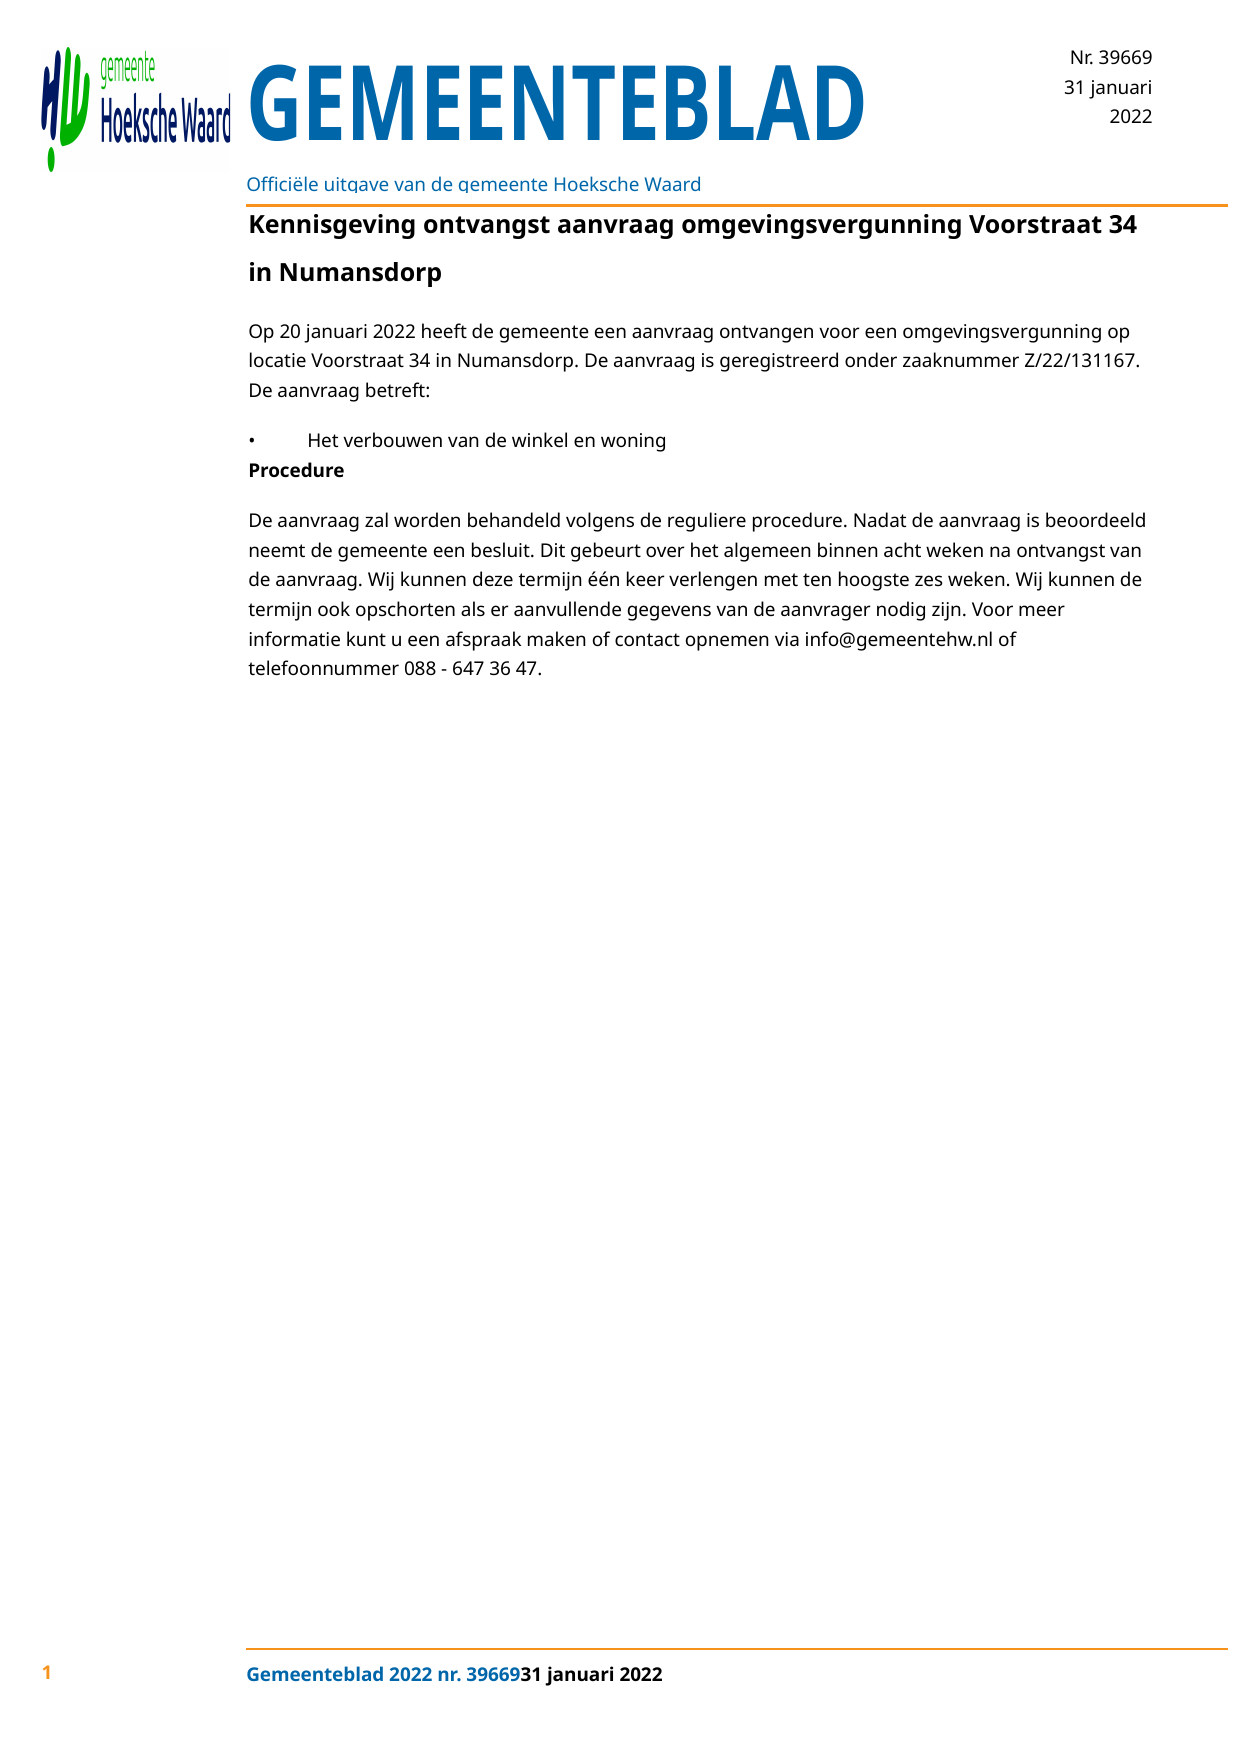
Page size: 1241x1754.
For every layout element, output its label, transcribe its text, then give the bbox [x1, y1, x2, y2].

text Op 20 januari 2022 heeft de gemeente een aanvraag ontvangen voor een omgevingsvergunning op locatie Voorstraat 34 in Numansdorp. De aanvraag is geregistreerd onder zaaknummer Z/22/131167. De aanvraag betreft: [248, 318, 1152, 403]
list Het verbouwen van de winkel en woning [248, 427, 1152, 453]
text Kennisgeving ontvangst aanvraag omgevingsvergunning Voorstraat 34 in Numansdorp [248, 207, 1152, 288]
picture [41, 47, 231, 172]
text Procedure [248, 457, 1152, 483]
text De aanvraag zal worden behandeld volgens de reguliere procedure. Nadat de aanvraag is beoordeeld neemt de gemeente een besluit. Dit gebeurt over het algemeen binnen acht weken na ontvangst van de aanvraag. Wij kunnen deze termijn één keer verlengen met ten hoogste zes weken. Wij kunnen de termijn ook opschorten als er aanvullende gegevens van de aanvrager nodig zijn. Voor meer informatie kunt u een afspraak maken of contact opnemen via info@gemeentehw.nl of telefoonnummer 088 - 647 36 47. [248, 507, 1152, 681]
